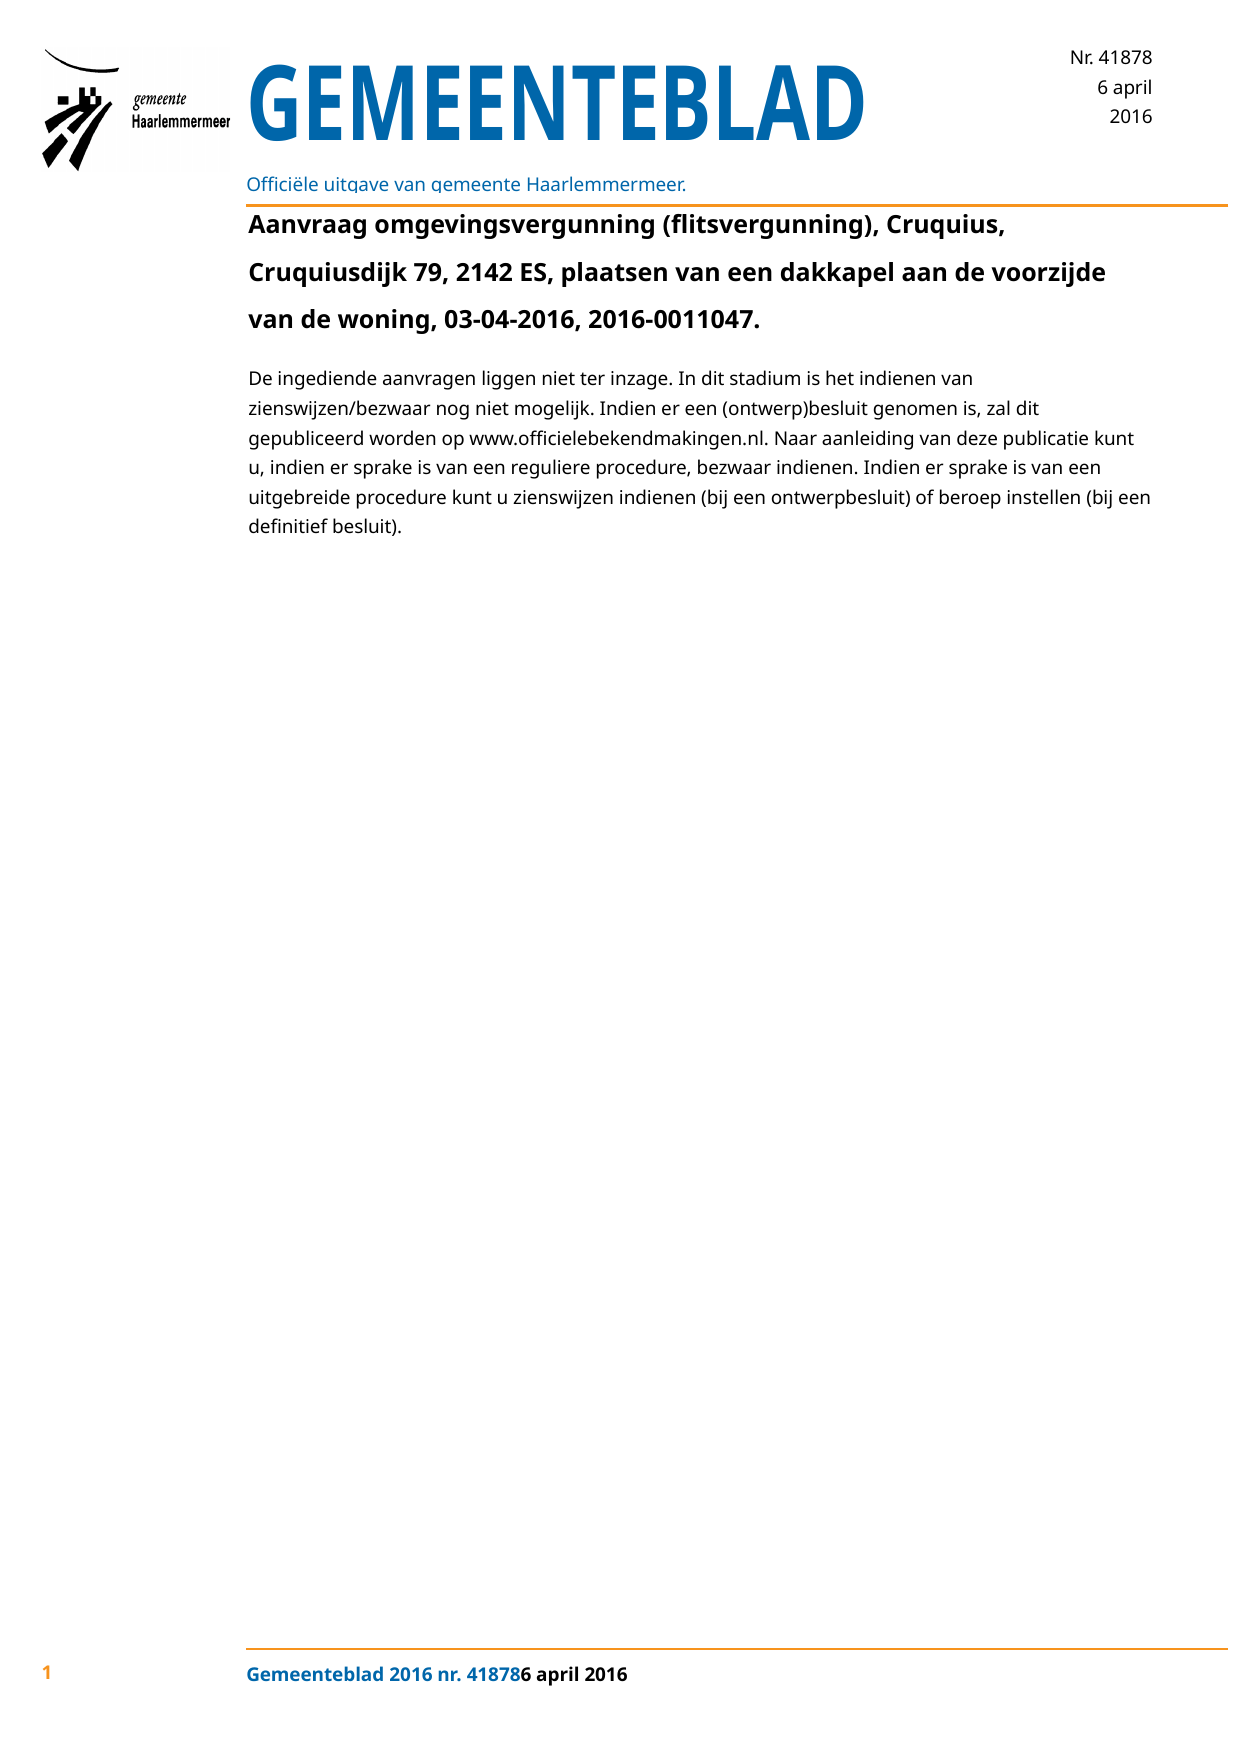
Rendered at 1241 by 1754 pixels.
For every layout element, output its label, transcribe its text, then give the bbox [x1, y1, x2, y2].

picture [41, 47, 231, 172]
text Aanvraag omgevingsvergunning (flitsvergunning), Cruquius, Cruquiusdijk 79, 2142 ES, plaatsen van een dakkapel aan de voorzijde van de woning, 03-04-2016, 2016-0011047. [248, 207, 1152, 336]
text De ingediende aanvragen liggen niet ter inzage. In dit stadium is het indienen van zienswijzen/bezwaar nog niet mogelijk. Indien er een (ontwerp)besluit genomen is, zal dit gepubliceerd worden op www.officielebekendmakingen.nl. Naar aanleiding van deze publicatie kunt u, indien er sprake is van een reguliere procedure, bezwaar indienen. Indien er sprake is van een uitgebreide procedure kunt u zienswijzen indienen (bij een ontwerpbesluit) of beroep instellen (bij een definitief besluit). [248, 366, 1152, 539]
